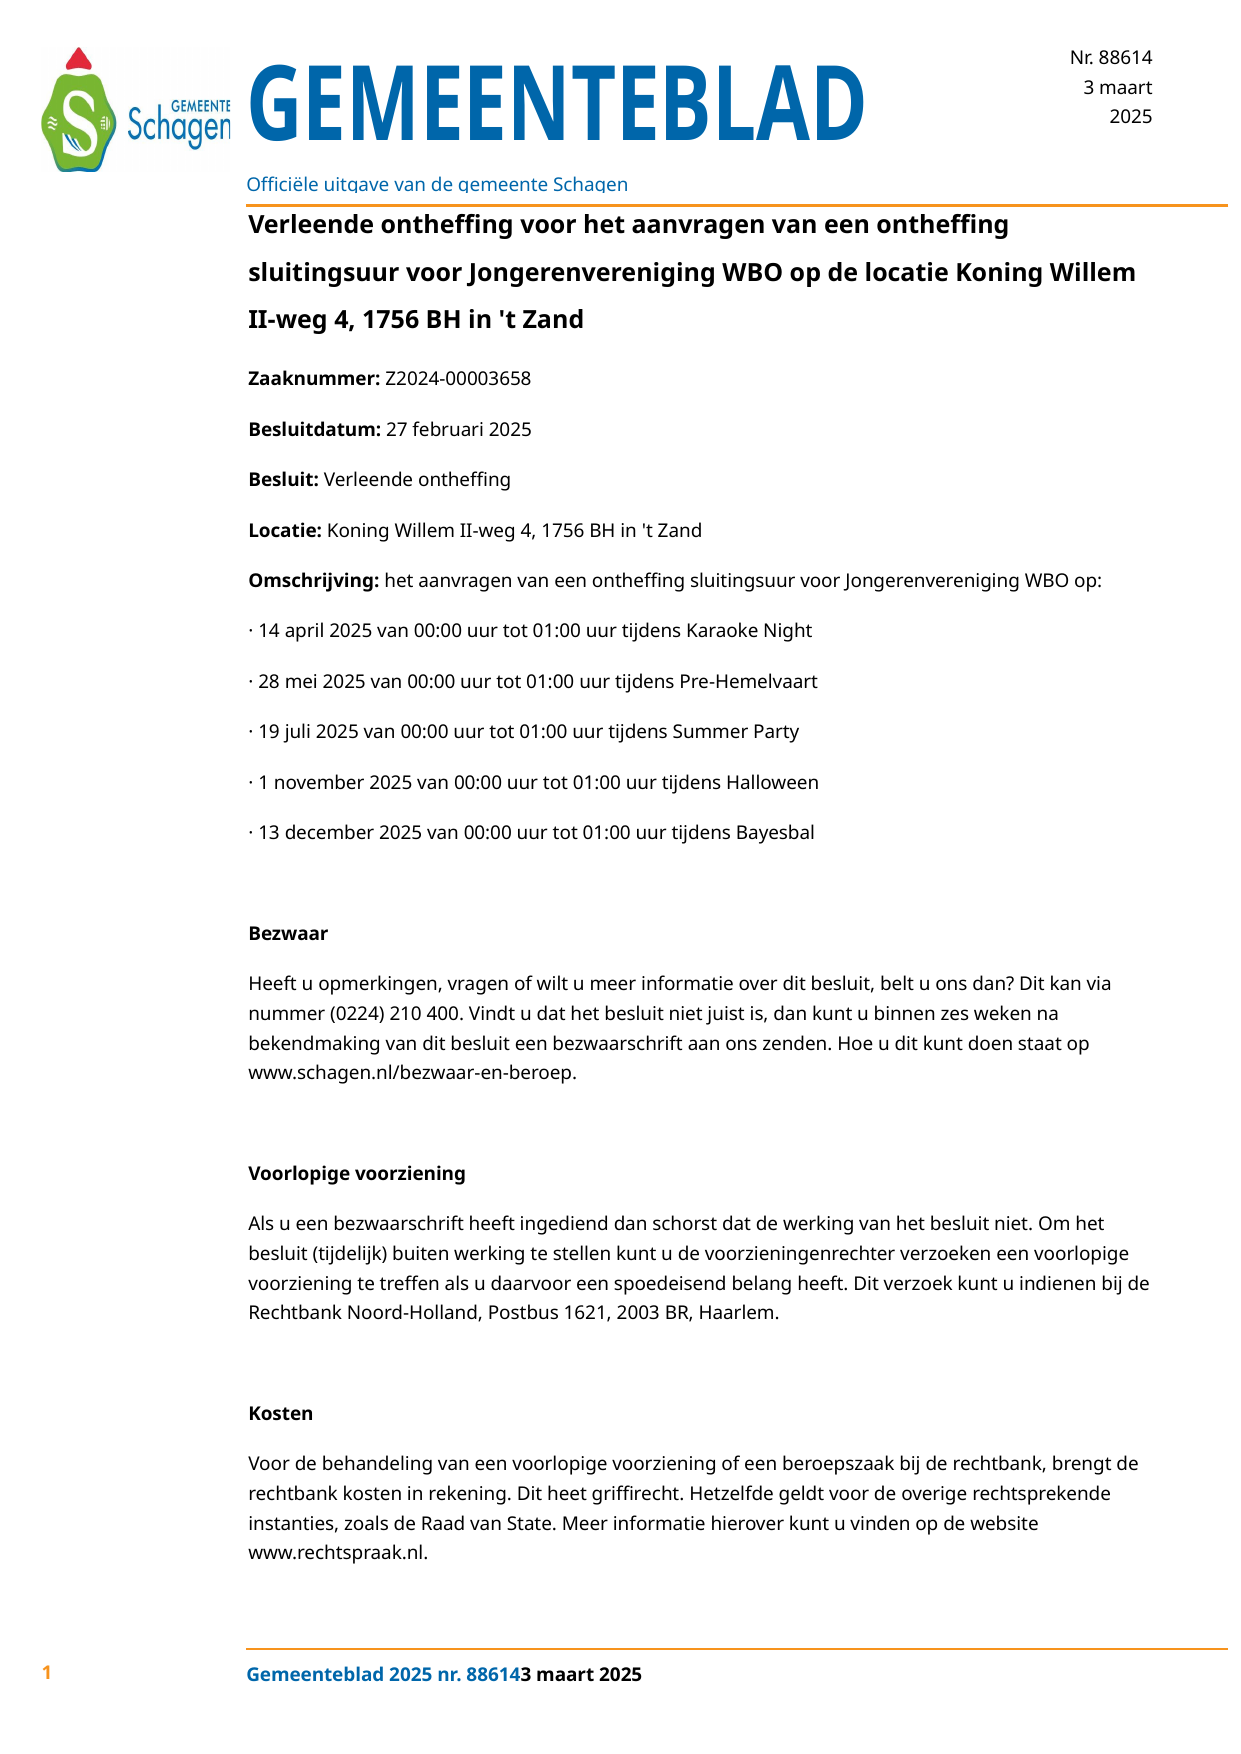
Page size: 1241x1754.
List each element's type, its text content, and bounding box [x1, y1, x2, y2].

text Omschrijving: het aanvragen van een ontheffing sluitingsuur voor Jongerenvereniging WBO op: [248, 567, 1152, 593]
text Locatie: Koning Willem II-weg 4, 1756 BH in 't Zand [248, 517, 1152, 542]
text Kosten [248, 1400, 1152, 1426]
text Besluit: Verleende ontheffing [248, 466, 1152, 492]
text · 14 april 2025 van 00:00 uur tot 01:00 uur tijdens Karaoke Night [248, 618, 1152, 643]
text · 13 december 2025 van 00:00 uur tot 01:00 uur tijdens Bayesbal [248, 819, 1152, 845]
text · 19 juli 2025 van 00:00 uur tot 01:00 uur tijdens Summer Party [248, 718, 1152, 744]
text Als u een bezwaarschrift heeft ingediend dan schorst dat de werking van het besluit niet. Om het besluit (tijdelijk) buiten werking te stellen kunt u de voorzieningenrechter verzoeken een voorlopige voorziening te treffen als u daarvoor een spoedeisend belang heeft. Dit verzoek kunt u indienen bij de Rechtbank Noord-Holland, Postbus 1621, 2003 BR, Haarlem. [248, 1211, 1152, 1325]
text Besluitdatum: 27 februari 2025 [248, 416, 1152, 442]
text Zaaknummer: Z2024-00003658 [248, 366, 1152, 391]
text Verleende ontheffing voor het aanvragen van een ontheffing sluitingsuur voor Jongerenvereniging WBO op de locatie Koning Willem II-weg 4, 1756 BH in 't Zand [248, 207, 1152, 336]
text Voor de behandeling van een voorlopige voorziening of een beroepszaak bij de rechtbank, brengt de rechtbank kosten in rekening. Dit heet griffirecht. Hetzelfde geldt voor de overige rechtsprekende instanties, zoals de Raad van State. Meer informatie hierover kunt u vinden op de website www.rechtspraak.nl. [248, 1451, 1152, 1565]
text · 1 november 2025 van 00:00 uur tot 01:00 uur tijdens Halloween [248, 769, 1152, 794]
picture [41, 47, 231, 172]
text Voorlopige voorziening [248, 1160, 1152, 1186]
text Heeft u opmerkingen, vragen of wilt u meer informatie over dit besluit, belt u ons dan? Dit kan via nummer (0224) 210 400. Vindt u dat het besluit niet juist is, dan kunt u binnen zes weken na bekendmaking van dit besluit een bezwaarschrift aan ons zenden. Hoe u dit kunt doen staat op www.schagen.nl/bezwaar-en-beroep. [248, 971, 1152, 1085]
text Bezwaar [248, 920, 1152, 946]
text · 28 mei 2025 van 00:00 uur tot 01:00 uur tijdens Pre-Hemelvaart [248, 668, 1152, 694]
